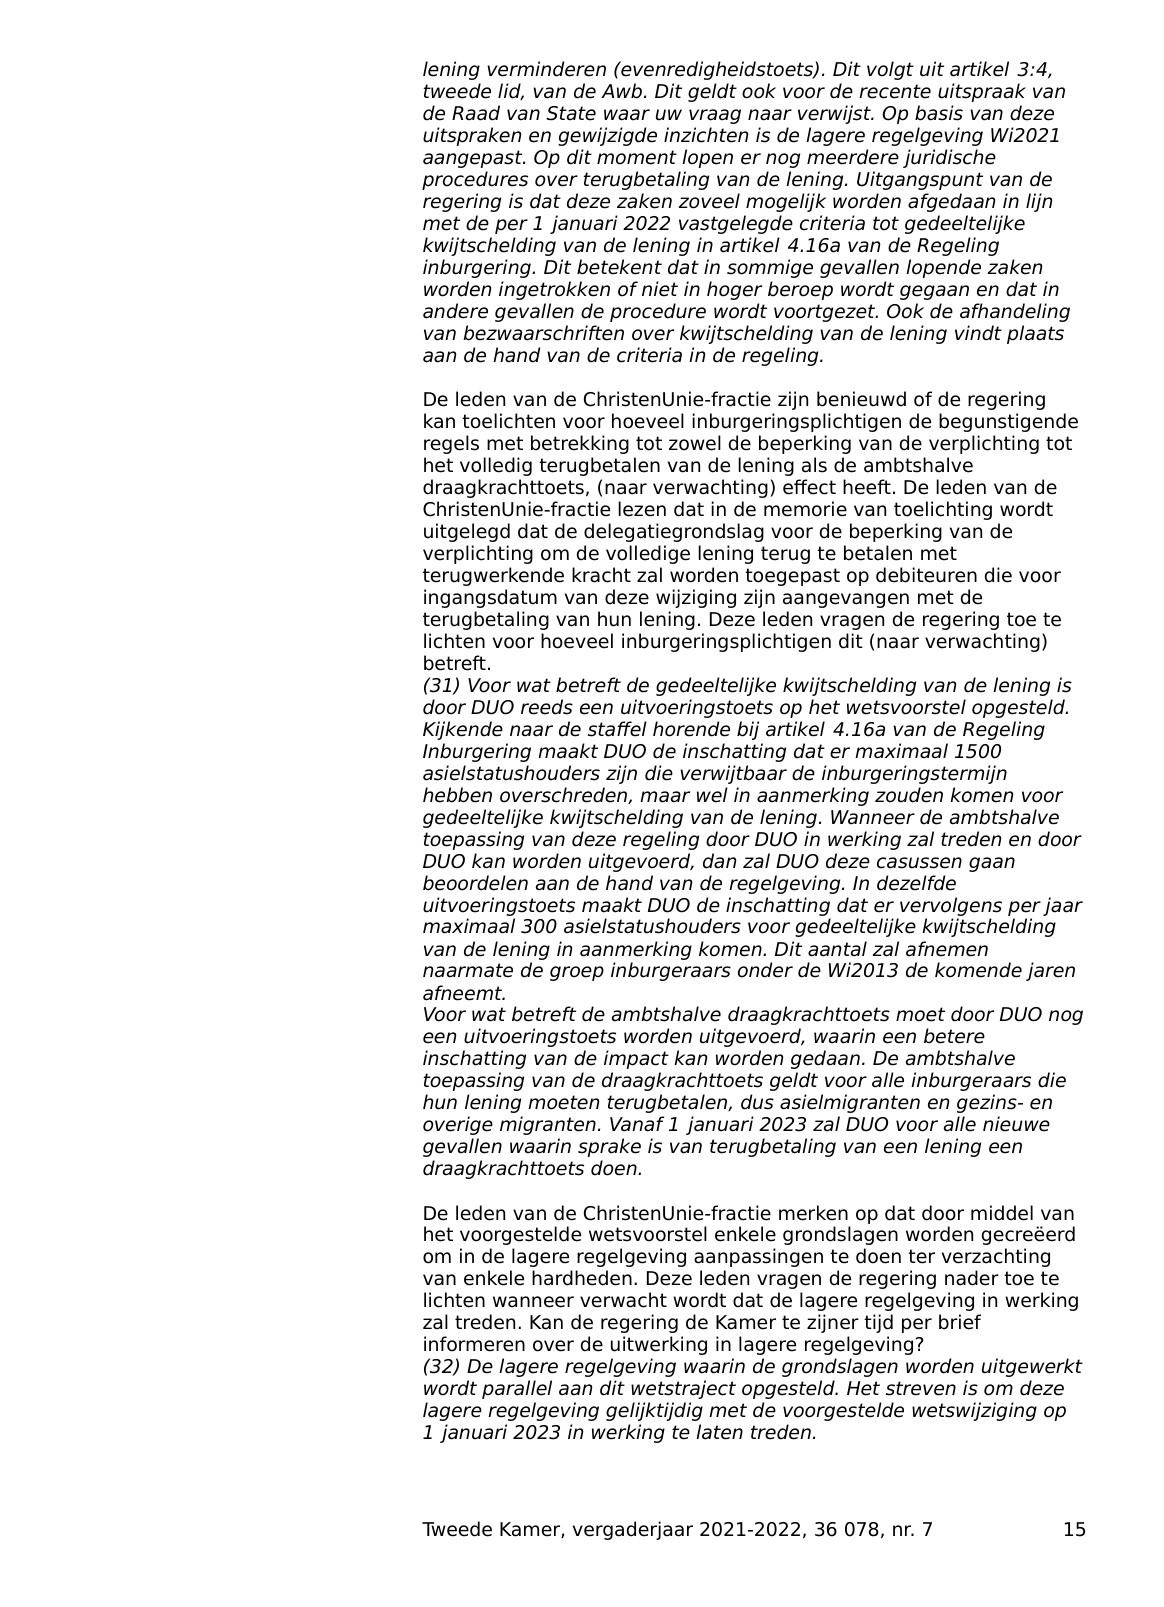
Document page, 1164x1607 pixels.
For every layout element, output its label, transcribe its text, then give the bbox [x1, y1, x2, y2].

text De leden van de ChristenUnie-fractie zijn benieuwd of de regering kan toelichten voor hoeveel inburgeringsplichtigen de begunstigende regels met betrekking tot zowel de beperking van de verplichting tot het volledig terugbetalen van de lening als de ambtshalve draagkrachttoets, (naar verwachting) effect heeft. De leden van de ChristenUnie-fractie lezen dat in de memorie van toelichting wordt uitgelegd dat de delegatiegrondslag voor de beperking van de verplichting om de volledige lening terug te betalen met terugwerkende kracht zal worden toegepast op debiteuren die voor ingangsdatum van deze wijziging zijn aangevangen met de terugbetaling van hun lening. Deze leden vragen de regering toe te lichten voor hoeveel inburgeringsplichtigen dit (naar verwachting) betreft. [422, 389, 1087, 675]
text De leden van de ChristenUnie-fractie merken op dat door middel van het voorgestelde wetsvoorstel enkele grondslagen worden gecreëerd om in de lagere regelgeving aanpassingen te doen ter verzachting van enkele hardheden. Deze leden vragen de regering nader toe te lichten wanneer verwacht wordt dat de lagere regelgeving in werking zal treden. Kan de regering de Kamer te zijner tijd per brief informeren over de uitwerking in lagere regelgeving? [422, 1202, 1087, 1356]
text lening verminderen (evenredigheidstoets). Dit volgt uit artikel 3:4, tweede lid, van de Awb. Dit geldt ook voor de recente uitspraak van de Raad van State waar uw vraag naar verwijst. Op basis van deze uitspraken en gewijzigde inzichten is de lagere regelgeving Wi2021 aangepast. Op dit moment lopen er nog meerdere juridische procedures over terugbetaling van de lening. Uitgangspunt van de regering is dat deze zaken zoveel mogelijk worden afgedaan in lijn met de per 1 januari 2022 vastgelegde criteria tot gedeeltelijke kwijtschelding van de lening in artikel 4.16a van de Regeling inburgering. Dit betekent dat in sommige gevallen lopende zaken worden ingetrokken of niet in hoger beroep wordt gegaan en dat in andere gevallen de procedure wordt voortgezet. Ook de afhandeling van bezwaarschriften over kwijtschelding van de lening vindt plaats aan de hand van de criteria in de regeling. [422, 59, 1087, 367]
text (31) Voor wat betreft de gedeeltelijke kwijtschelding van de lening is door DUO reeds een uitvoeringstoets op het wetsvoorstel opgesteld. Kijkende naar de staffel horende bij artikel 4.16a van de Regeling Inburgering maakt DUO de inschatting dat er maximaal 1500 asielstatushouders zijn die verwijtbaar de inburgeringstermijn hebben overschreden, maar wel in aanmerking zouden komen voor gedeeltelijke kwijtschelding van de lening. Wanneer de ambtshalve toepassing van deze regeling door DUO in werking zal treden en door DUO kan worden uitgevoerd, dan zal DUO deze casussen gaan beoordelen aan de hand van de regelgeving. In dezelfde uitvoeringstoets maakt DUO de inschatting dat er vervolgens per jaar maximaal 300 asielstatushouders voor gedeeltelijke kwijtschelding van de lening in aanmerking komen. Dit aantal zal afnemen naarmate de groep inburgeraars onder de Wi2013 de komende jaren afneemt. [422, 675, 1087, 1004]
text Voor wat betreft de ambtshalve draagkrachttoets moet door DUO nog een uitvoeringstoets worden uitgevoerd, waarin een betere inschatting van de impact kan worden gedaan. De ambtshalve toepassing van de draagkrachttoets geldt voor alle inburgeraars die hun lening moeten terugbetalen, dus asielmigranten en gezins- en overige migranten. Vanaf 1 januari 2023 zal DUO voor alle nieuwe gevallen waarin sprake is van terugbetaling van een lening een draagkrachttoets doen. [422, 1004, 1087, 1180]
text (32) De lagere regelgeving waarin de grondslagen worden uitgewerkt wordt parallel aan dit wetstraject opgesteld. Het streven is om deze lagere regelgeving gelijktijdig met de voorgestelde wetswijziging op 1 januari 2023 in werking te laten treden. [422, 1356, 1087, 1444]
